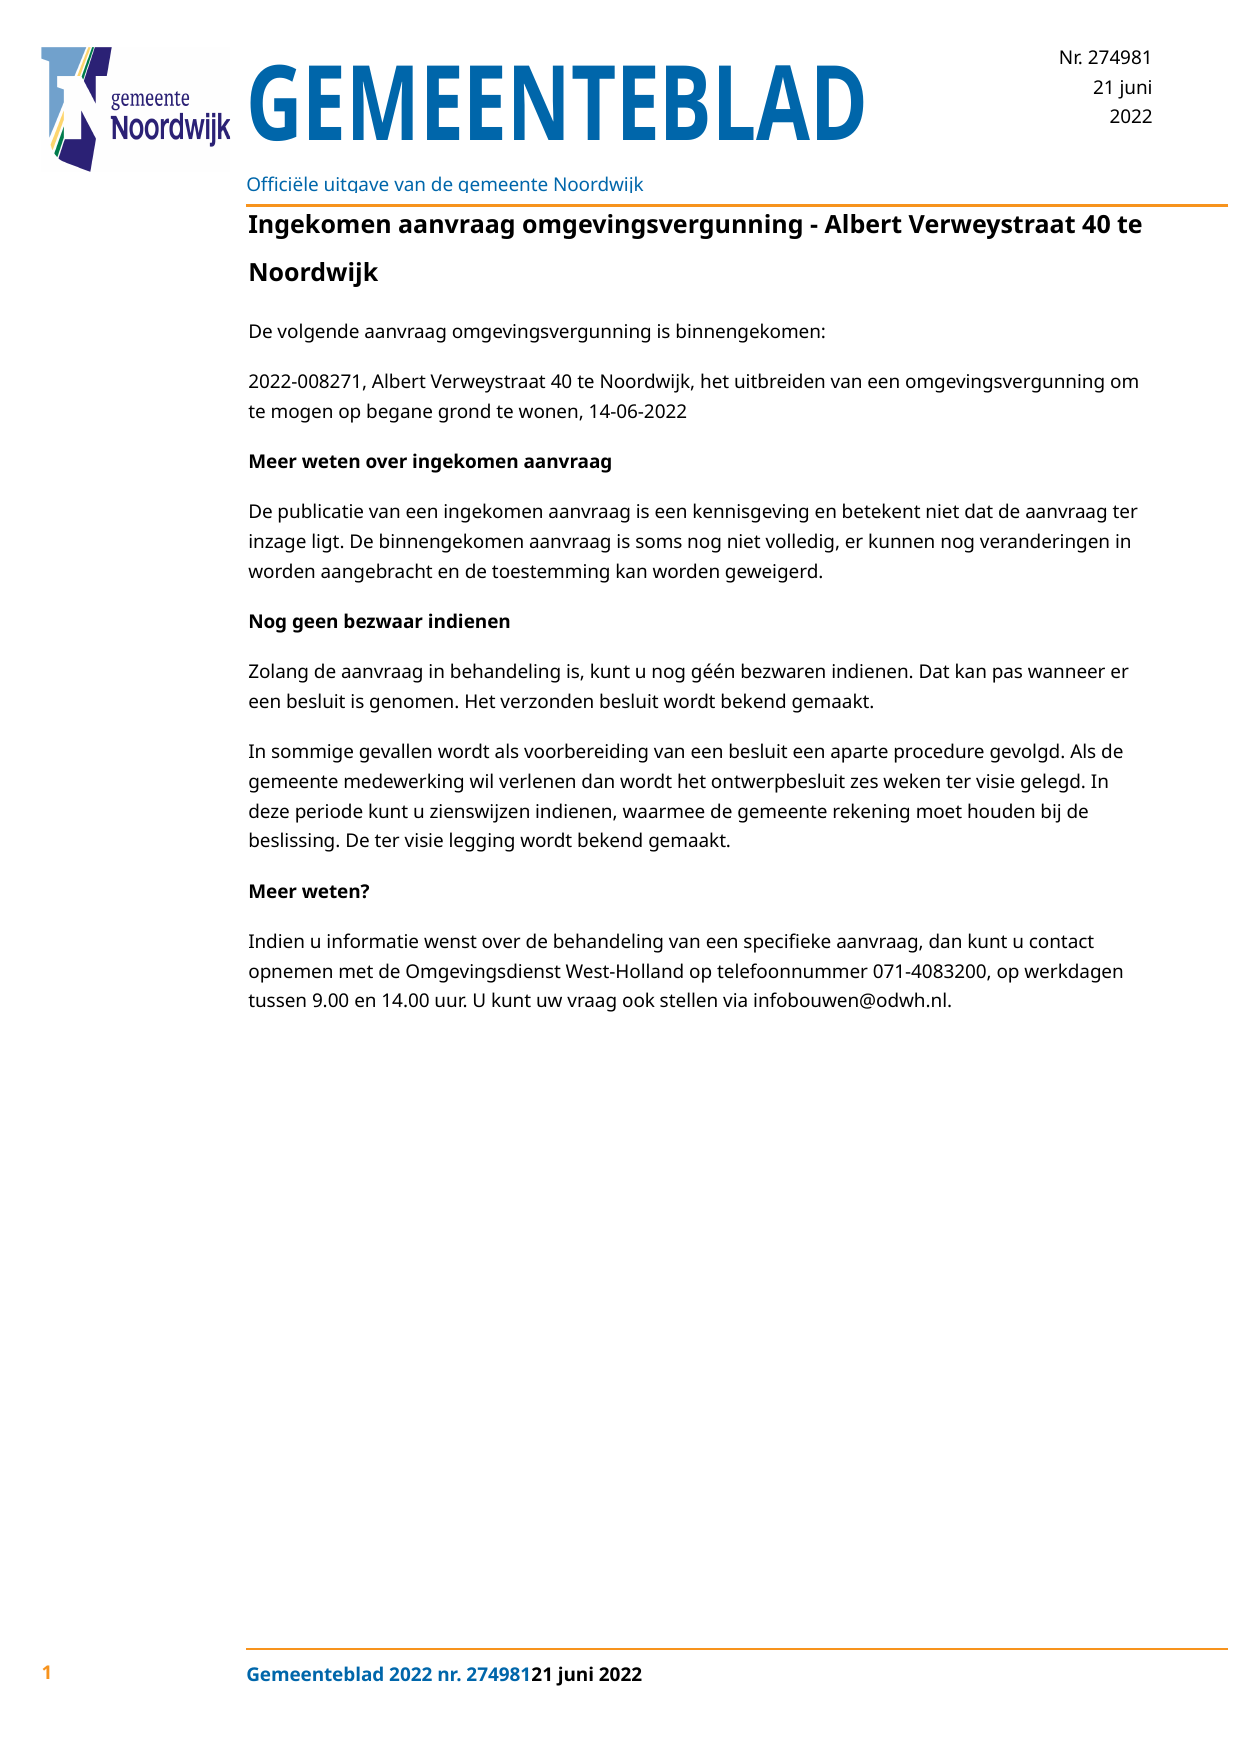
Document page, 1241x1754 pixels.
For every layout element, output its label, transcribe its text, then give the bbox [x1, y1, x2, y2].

text 2022-008271, Albert Verweystraat 40 te Noordwijk, het uitbreiden van een omgevingsvergunning om te mogen op begane grond te wonen, 14-06-2022 [248, 368, 1152, 424]
text Meer weten? [248, 878, 1152, 904]
text Indien u informatie wenst over de behandeling van een specifieke aanvraag, dan kunt u contact opnemen met de Omgevingsdienst West-Holland op telefoonnummer 071-4083200, op werkdagen tussen 9.00 en 14.00 uur. U kunt uw vraag ook stellen via infobouwen@odwh.nl. [248, 928, 1152, 1013]
picture [41, 47, 231, 172]
text De publicatie van een ingekomen aanvraag is een kennisgeving en betekent niet dat de aanvraag ter inzage ligt. De binnengekomen aanvraag is soms nog niet volledig, er kunnen nog veranderingen in worden aangebracht en de toestemming kan worden geweigerd. [248, 499, 1152, 584]
text In sommige gevallen wordt als voorbereiding van een besluit een aparte procedure gevolgd. Als de gemeente medewerking wil verlenen dan wordt het ontwerpbesluit zes weken ter visie gelegd. In deze periode kunt u zienswijzen indienen, waarmee de gemeente rekening moet houden bij de beslissing. De ter visie legging wordt bekend gemaakt. [248, 739, 1152, 853]
text Meer weten over ingekomen aanvraag [248, 448, 1152, 474]
text De volgende aanvraag omgevingsvergunning is binnengekomen: [248, 318, 1152, 344]
text Ingekomen aanvraag omgevingsvergunning - Albert Verweystraat 40 te Noordwijk [248, 207, 1152, 288]
text Zolang de aanvraag in behandeling is, kunt u nog géén bezwaren indienen. Dat kan pas wanneer er een besluit is genomen. Het verzonden besluit wordt bekend gemaakt. [248, 659, 1152, 714]
text Nog geen bezwaar indienen [248, 608, 1152, 634]
